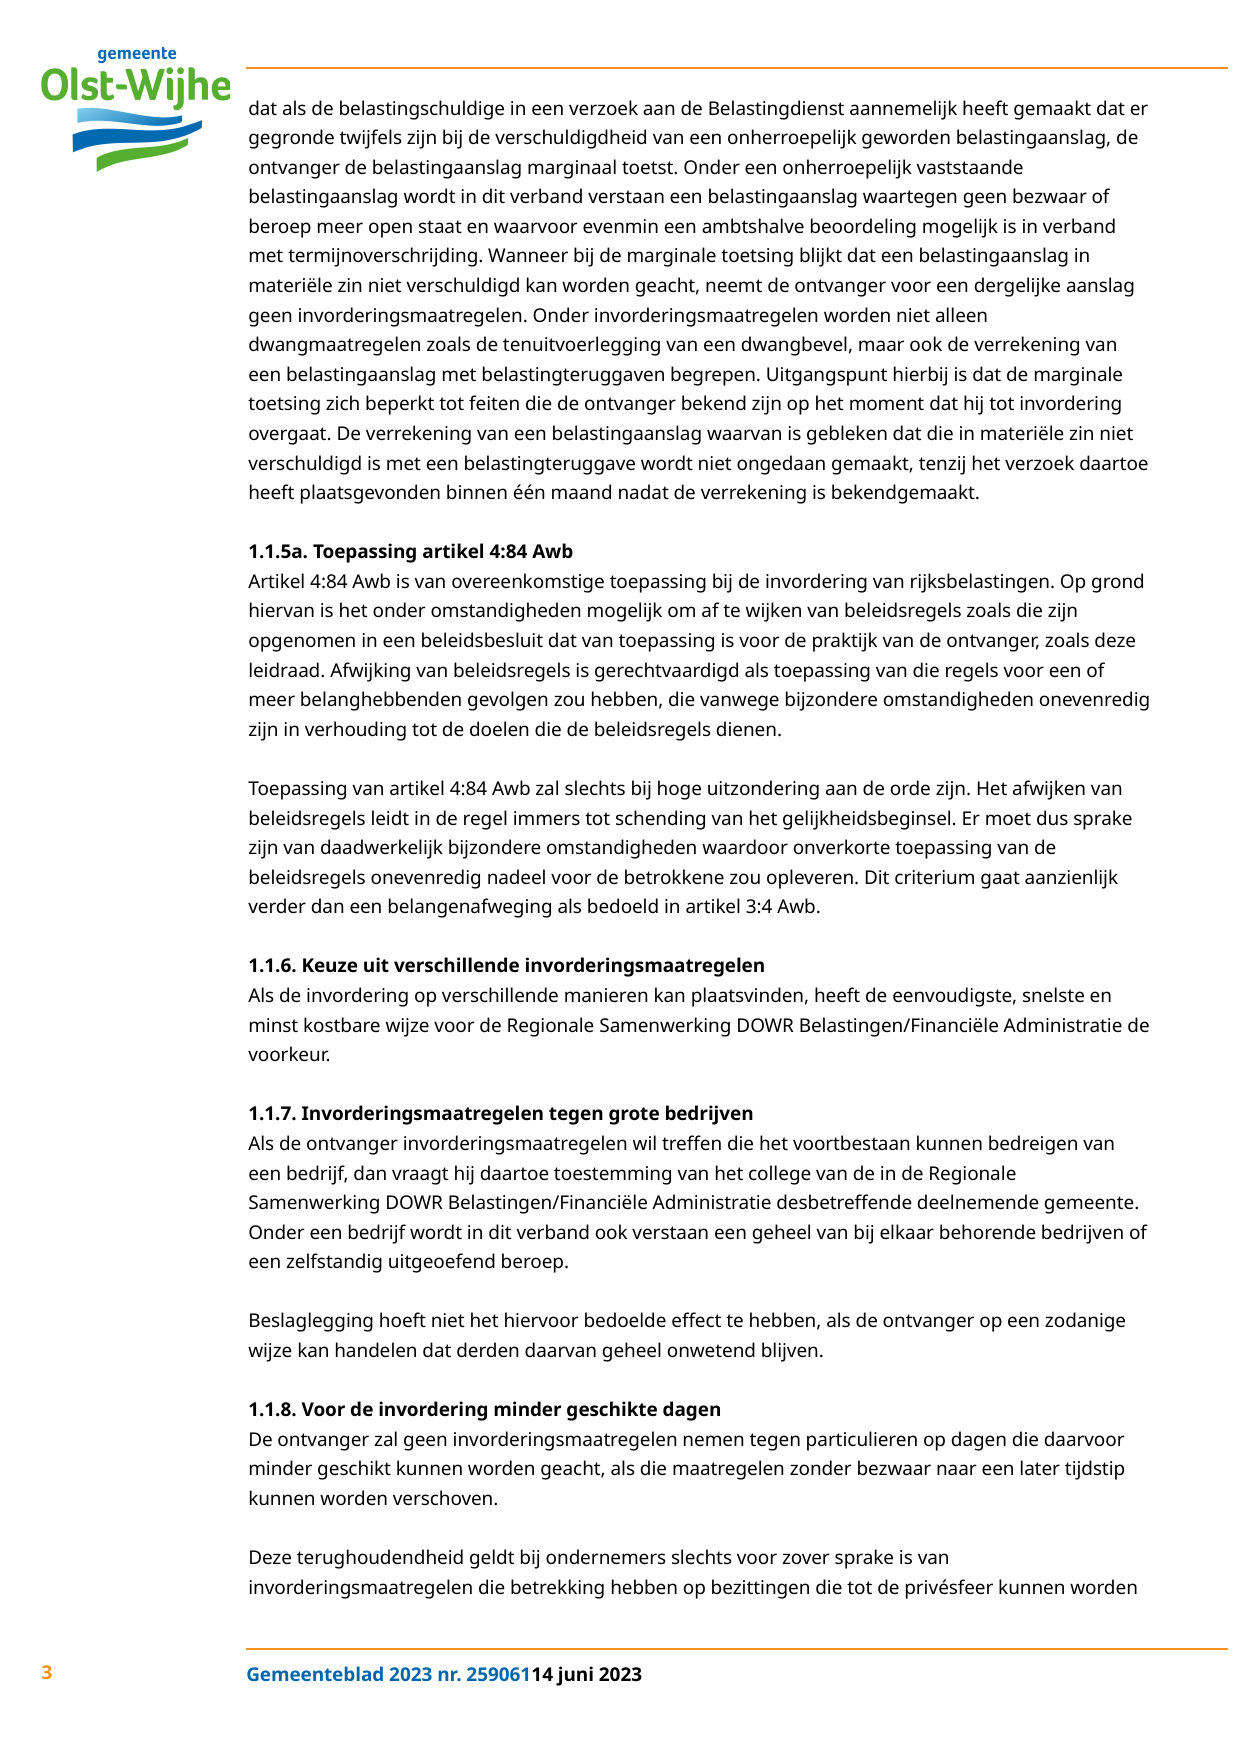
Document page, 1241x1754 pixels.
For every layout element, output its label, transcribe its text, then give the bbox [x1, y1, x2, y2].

text Deze terughoudendheid geldt bij ondernemers slechts voor zover sprake is van invorderingsmaatregelen die betrekking hebben op bezittingen die tot de privésfeer kunnen worden [248, 1544, 1152, 1600]
text 1.1.6. Keuze uit verschillende invorderingsmaatregelen [248, 953, 1152, 978]
text Als de ontvanger invorderingsmaatregelen wil treffen die het voortbestaan kunnen bedreigen van een bedrijf, dan vraagt hij daartoe toestemming van het college van de in de Regionale Samenwerking DOWR Belastingen/Financiële Administratie desbetreffende deelnemende gemeente. Onder een bedrijf wordt in dit verband ook verstaan een geheel van bij elkaar behorende bedrijven of een zelfstandig uitgeoefend beroep. [248, 1130, 1152, 1274]
text Toepassing van artikel 4:84 Awb zal slechts bij hoge uitzondering aan de orde zijn. Het afwijken van beleidsregels leidt in de regel immers tot schending van het gelijkheidsbeginsel. Er moet dus sprake zijn van daadwerkelijk bijzondere omstandigheden waardoor onverkorte toepassing van de beleidsregels onevenredig nadeel voor de betrokkene zou opleveren. Dit criterium gaat aanzienlijk verder dan een belangenafweging als bedoeld in artikel 3:4 Awb. [248, 775, 1152, 919]
text Als de invordering op verschillende manieren kan plaatsvinden, heeft de eenvoudigste, snelste en minst kostbare wijze voor de Regionale Samenwerking DOWR Belastingen/Financiële Administratie de voorkeur. [248, 982, 1152, 1067]
text De ontvanger zal geen invorderingsmaatregelen nemen tegen particulieren op dagen die daarvoor minder geschikt kunnen worden geacht, als die maatregelen zonder bezwaar naar een later tijdstip kunnen worden verschoven. [248, 1426, 1152, 1511]
text 1.1.8. Voor de invordering minder geschikte dagen [248, 1396, 1152, 1422]
text Beslaglegging hoeft niet het hiervoor bedoelde effect te hebben, als de ontvanger op een zodanige wijze kan handelen dat derden daarvan geheel onwetend blijven. [248, 1308, 1152, 1363]
text 1.1.5a. Toepassing artikel 4:84 Awb [248, 538, 1152, 564]
picture [41, 47, 231, 172]
text dat als de belastingschuldige in een verzoek aan de Belastingdienst aannemelijk heeft gemaakt dat er gegronde twijfels zijn bij de verschuldigdheid van een onherroepelijk geworden belastingaanslag, de ontvanger de belastingaanslag marginaal toetst. Onder een onherroepelijk vaststaande belastingaanslag wordt in dit verband verstaan een belastingaanslag waartegen geen bezwaar of beroep meer open staat en waarvoor evenmin een ambtshalve beoordeling mogelijk is in verband met termijnoverschrijding. Wanneer bij de marginale toetsing blijkt dat een belastingaanslag in materiële zin niet verschuldigd kan worden geacht, neemt de ontvanger voor een dergelijke aanslag geen invorderingsmaatregelen. Onder invorderingsmaatregelen worden niet alleen dwangmaatregelen zoals de tenuitvoerlegging van een dwangbevel, maar ook de verrekening van een belastingaanslag met belastingteruggaven begrepen. Uitgangspunt hierbij is dat de marginale toetsing zich beperkt tot feiten die de ontvanger bekend zijn op het moment dat hij tot invordering overgaat. De verrekening van een belastingaanslag waarvan is gebleken dat die in materiële zin niet verschuldigd is met een belastingteruggave wordt niet ongedaan gemaakt, tenzij het verzoek daartoe heeft plaatsgevonden binnen één maand nadat de verrekening is bekendgemaakt. [248, 95, 1152, 505]
text Artikel 4:84 Awb is van overeenkomstige toepassing bij de invordering van rijksbelastingen. Op grond hiervan is het onder omstandigheden mogelijk om af te wijken van beleidsregels zoals die zijn opgenomen in een beleidsbesluit dat van toepassing is voor de praktijk van de ontvanger, zoals deze leidraad. Afwijking van beleidsregels is gerechtvaardigd als toepassing van die regels voor een of meer belanghebbenden gevolgen zou hebben, die vanwege bijzondere omstandigheden onevenredig zijn in verhouding tot de doelen die de beleidsregels dienen. [248, 568, 1152, 742]
text 1.1.7. Invorderingsmaatregelen tegen grote bedrijven [248, 1101, 1152, 1126]
